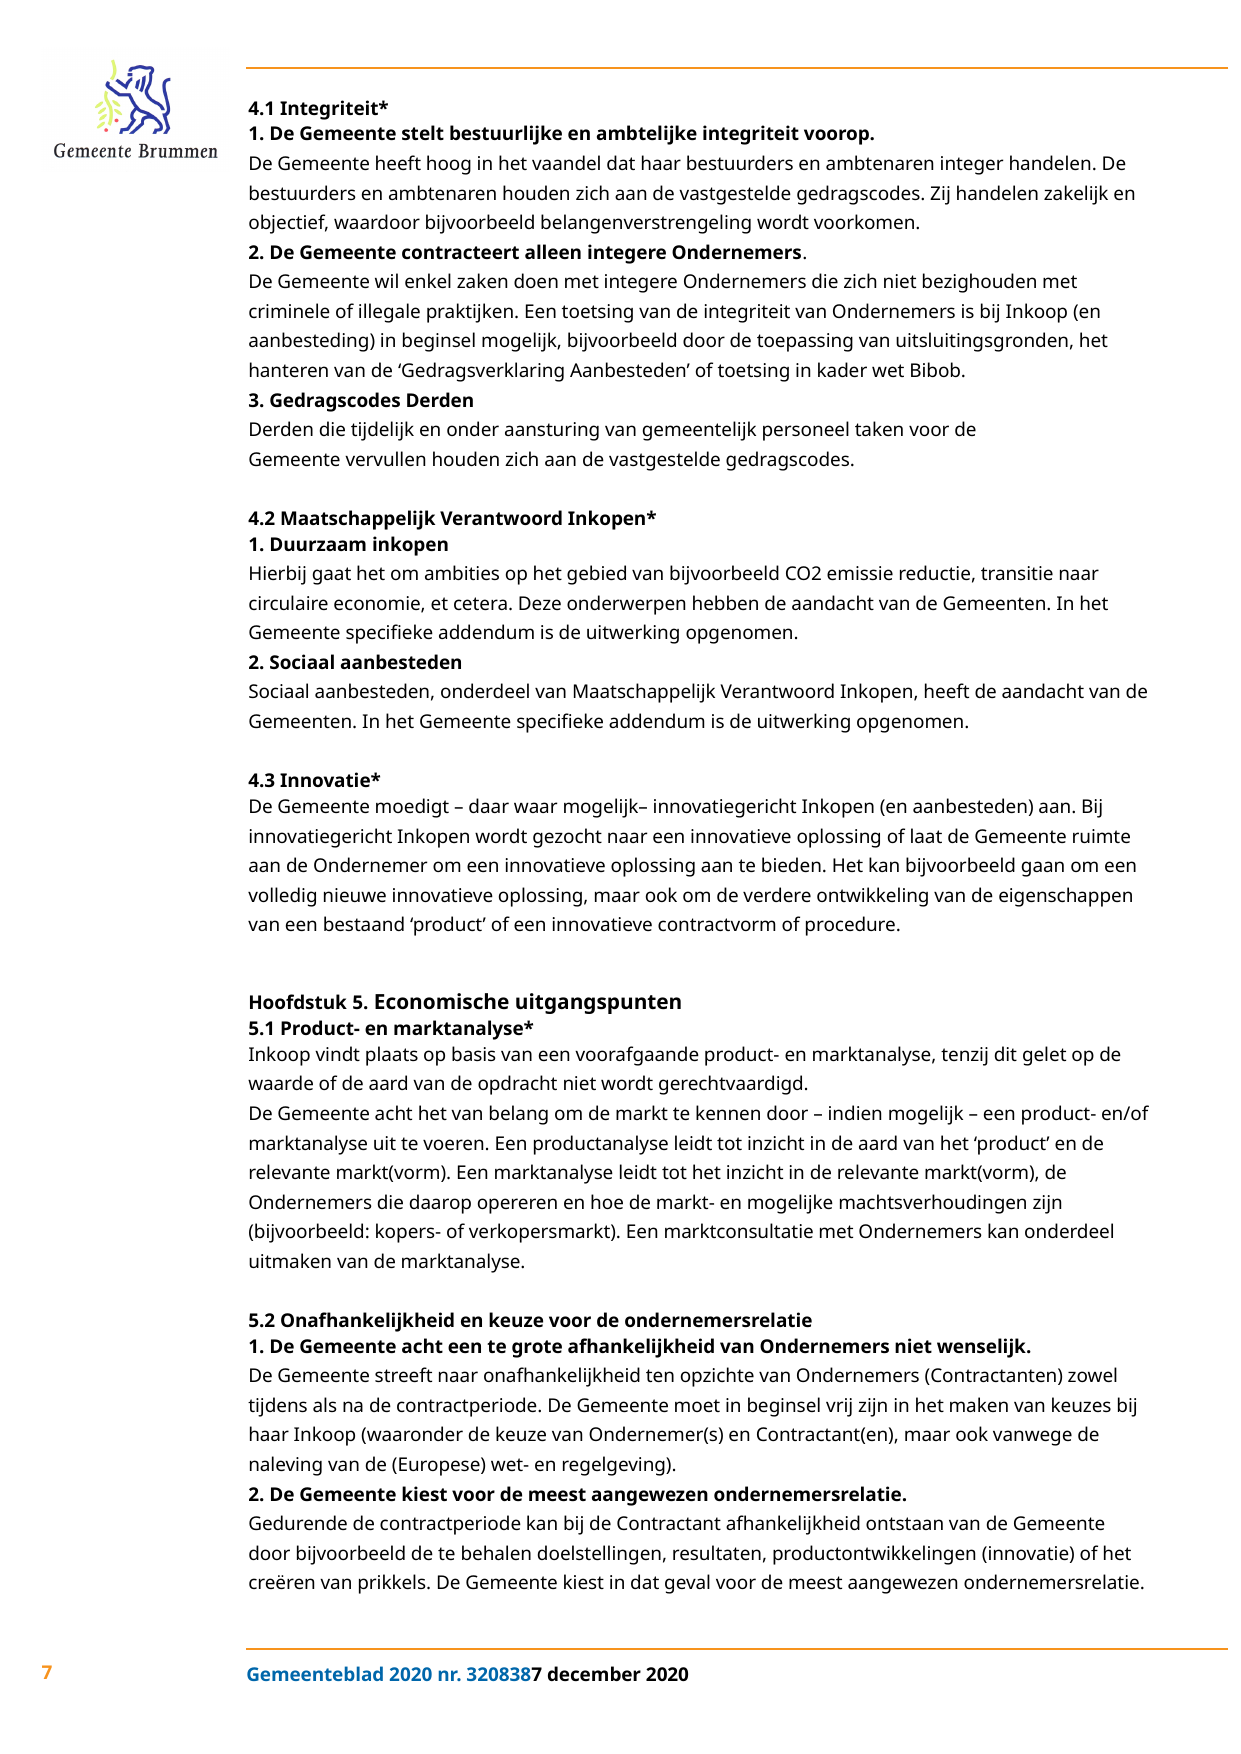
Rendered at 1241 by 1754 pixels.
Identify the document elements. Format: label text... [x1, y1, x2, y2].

text 3. Gedragscodes Derden [248, 387, 1152, 412]
text Hierbij gaat het om ambities op het gebied van bijvoorbeeld CO2 emissie reductie, transitie naar circulaire economie, et cetera. Deze onderwerpen hebben de aandacht van de Gemeenten. In het Gemeente specifieke addendum is de uitwerking opgenomen. [248, 560, 1152, 645]
text 4.2 Maatschappelijk Verantwoord Inkopen* [248, 505, 1152, 531]
text 4.1 Integriteit* [248, 95, 1152, 121]
text De Gemeente streeft naar onafhankelijkheid ten opzichte van Ondernemers (Contractanten) zowel tijdens als na de contractperiode. De Gemeente moet in beginsel vrij zijn in het maken van keuzes bij haar Inkoop (waaronder de keuze van Ondernemer(s) en Contractant(en), maar ook vanwege de naleving van de (Europese) wet- en regelgeving). [248, 1362, 1152, 1477]
text Inkoop vindt plaats op basis van een voorafgaande product- en marktanalyse, tenzij dit gelet op de waarde of de aard van de opdracht niet wordt gerechtvaardigd. [248, 1041, 1152, 1096]
text De Gemeente wil enkel zaken doen met integere Ondernemers die zich niet bezighouden met criminele of illegale praktijken. Een toetsing van de integriteit van Ondernemers is bij Inkoop (en aanbesteding) in beginsel mogelijk, bijvoorbeeld door de toepassing van uitsluitingsgronden, het hanteren van de ‘Gedragsverklaring Aanbesteden’ of toetsing in kader wet Bibob. [248, 268, 1152, 383]
text 1. De Gemeente acht een te grote afhankelijkheid van Ondernemers niet wenselijk. [248, 1333, 1152, 1359]
text 1. De Gemeente stelt bestuurlijke en ambtelijke integriteit voorop. [248, 121, 1152, 146]
text 2. De Gemeente kiest voor de meest aangewezen ondernemersrelatie. [248, 1481, 1152, 1507]
text Gemeente vervullen houden zich aan de vastgestelde gedragscodes. [248, 446, 1152, 472]
text 5.2 Onafhankelijkheid en keuze voor de ondernemersrelatie [248, 1307, 1152, 1333]
text 5.1 Product- en marktanalyse* [248, 1015, 1152, 1041]
text Gedurende de contractperiode kan bij de Contractant afhankelijkheid ontstaan van de Gemeente door bijvoorbeeld de te behalen doelstellingen, resultaten, productontwikkelingen (innovatie) of het creëren van prikkels. De Gemeente kiest in dat geval voor de meest aangewezen ondernemersrelatie. [248, 1510, 1152, 1595]
text De Gemeente moedigt – daar waar mogelijk– innovatiegericht Inkopen (en aanbesteden) aan. Bij innovatiegericht Inkopen wordt gezocht naar een innovatieve oplossing of laat de Gemeente ruimte aan de Ondernemer om een innovatieve oplossing aan te bieden. Het kan bijvoorbeeld gaan om een volledig nieuwe innovatieve oplossing, maar ook om de verdere ontwikkeling van de eigenschappen van een bestaand ‘product’ of een innovatieve contractvorm of procedure. [248, 793, 1152, 937]
text 4.3 Innovatie* [248, 767, 1152, 793]
text De Gemeente acht het van belang om de markt te kennen door – indien mogelijk – een product- en/of marktanalyse uit te voeren. Een productanalyse leidt tot inzicht in de aard van het ‘product’ en de relevante markt(vorm). Een marktanalyse leidt tot het inzicht in de relevante markt(vorm), de Ondernemers die daarop opereren en hoe de markt- en mogelijke machtsverhoudingen zijn (bijvoorbeeld: kopers- of verkopersmarkt). Een marktconsultatie met Ondernemers kan onderdeel uitmaken van de marktanalyse. [248, 1100, 1152, 1274]
text 2. De Gemeente contracteert alleen integere Ondernemers. [248, 239, 1152, 264]
text 2. Sociaal aanbesteden [248, 649, 1152, 675]
text De Gemeente heeft hoog in het vaandel dat haar bestuurders en ambtenaren integer handelen. De bestuurders en ambtenaren houden zich aan de vastgestelde gedragscodes. Zij handelen zakelijk en objectief, waardoor bijvoorbeeld belangenverstrengeling wordt voorkomen. [248, 150, 1152, 235]
text Derden die tijdelijk en onder aansturing van gemeentelijk personeel taken voor de [248, 416, 1152, 442]
picture [41, 47, 231, 172]
text Hoofdstuk 5. Economische uitgangspunten [248, 987, 1152, 1015]
text 1. Duurzaam inkopen [248, 531, 1152, 557]
text Sociaal aanbesteden, onderdeel van Maatschappelijk Verantwoord Inkopen, heeft de aandacht van de Gemeenten. In het Gemeente specifieke addendum is de uitwerking opgenomen. [248, 679, 1152, 734]
